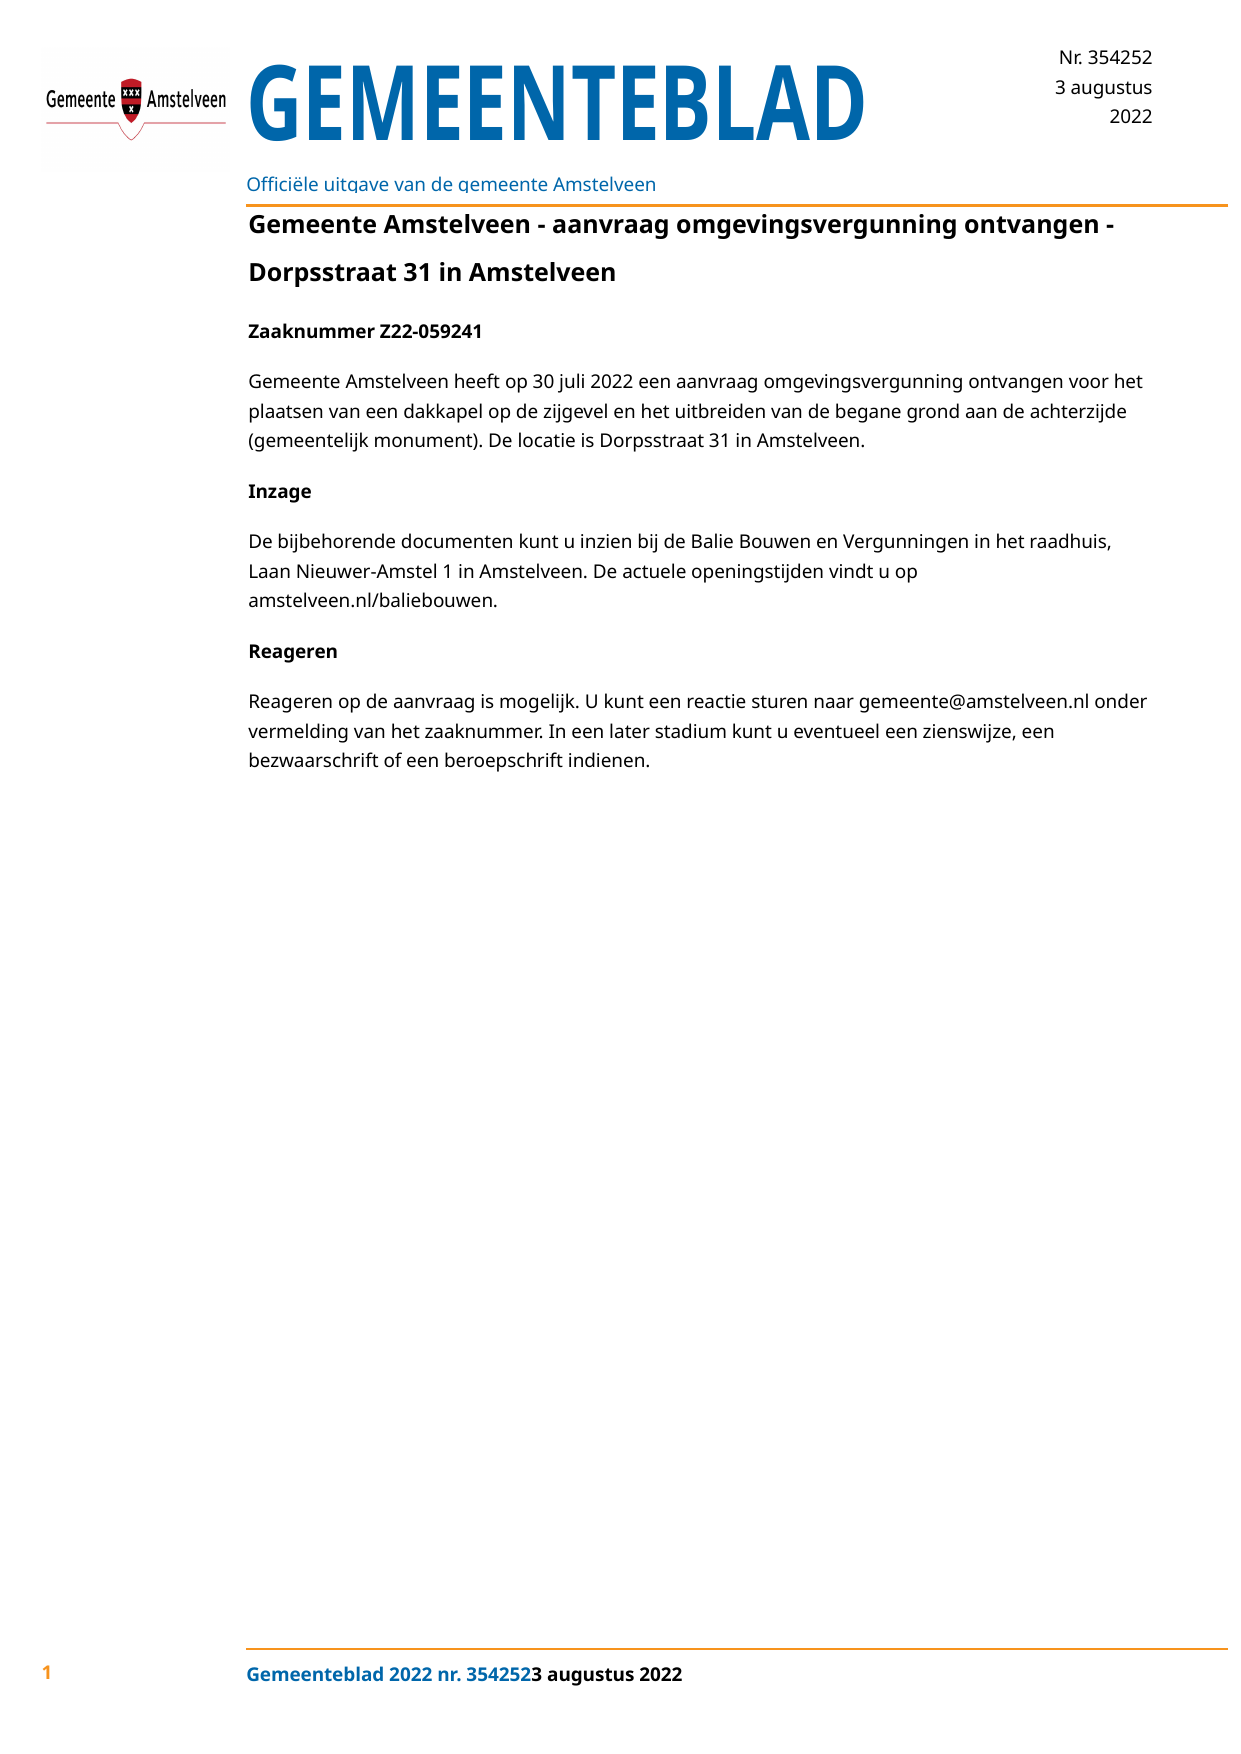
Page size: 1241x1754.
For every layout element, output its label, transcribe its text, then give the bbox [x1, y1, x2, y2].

text Reageren [248, 638, 1152, 664]
text Gemeente Amstelveen - aanvraag omgevingsvergunning ontvangen - Dorpsstraat 31 in Amstelveen [248, 207, 1152, 288]
text Zaaknummer Z22-059241 [248, 318, 1152, 344]
text Inzage [248, 478, 1152, 504]
text Reageren op de aanvraag is mogelijk. U kunt een reactie sturen naar gemeente@amstelveen.nl onder vermelding van het zaaknummer. In een later stadium kunt u eventueel een zienswijze, een bezwaarschrift of een beroepschrift indienen. [248, 688, 1152, 773]
text Gemeente Amstelveen heeft op 30 juli 2022 een aanvraag omgevingsvergunning ontvangen voor het plaatsen van een dakkapel op de zijgevel en het uitbreiden van de begane grond aan de achterzijde (gemeentelijk monument). De locatie is Dorpsstraat 31 in Amstelveen. [248, 368, 1152, 453]
text De bijbehorende documenten kunt u inzien bij de Balie Bouwen en Vergunningen in het raadhuis, Laan Nieuwer-Amstel 1 in Amstelveen. De actuele openingstijden vindt u op amstelveen.nl/baliebouwen. [248, 528, 1152, 613]
picture [41, 47, 231, 172]
